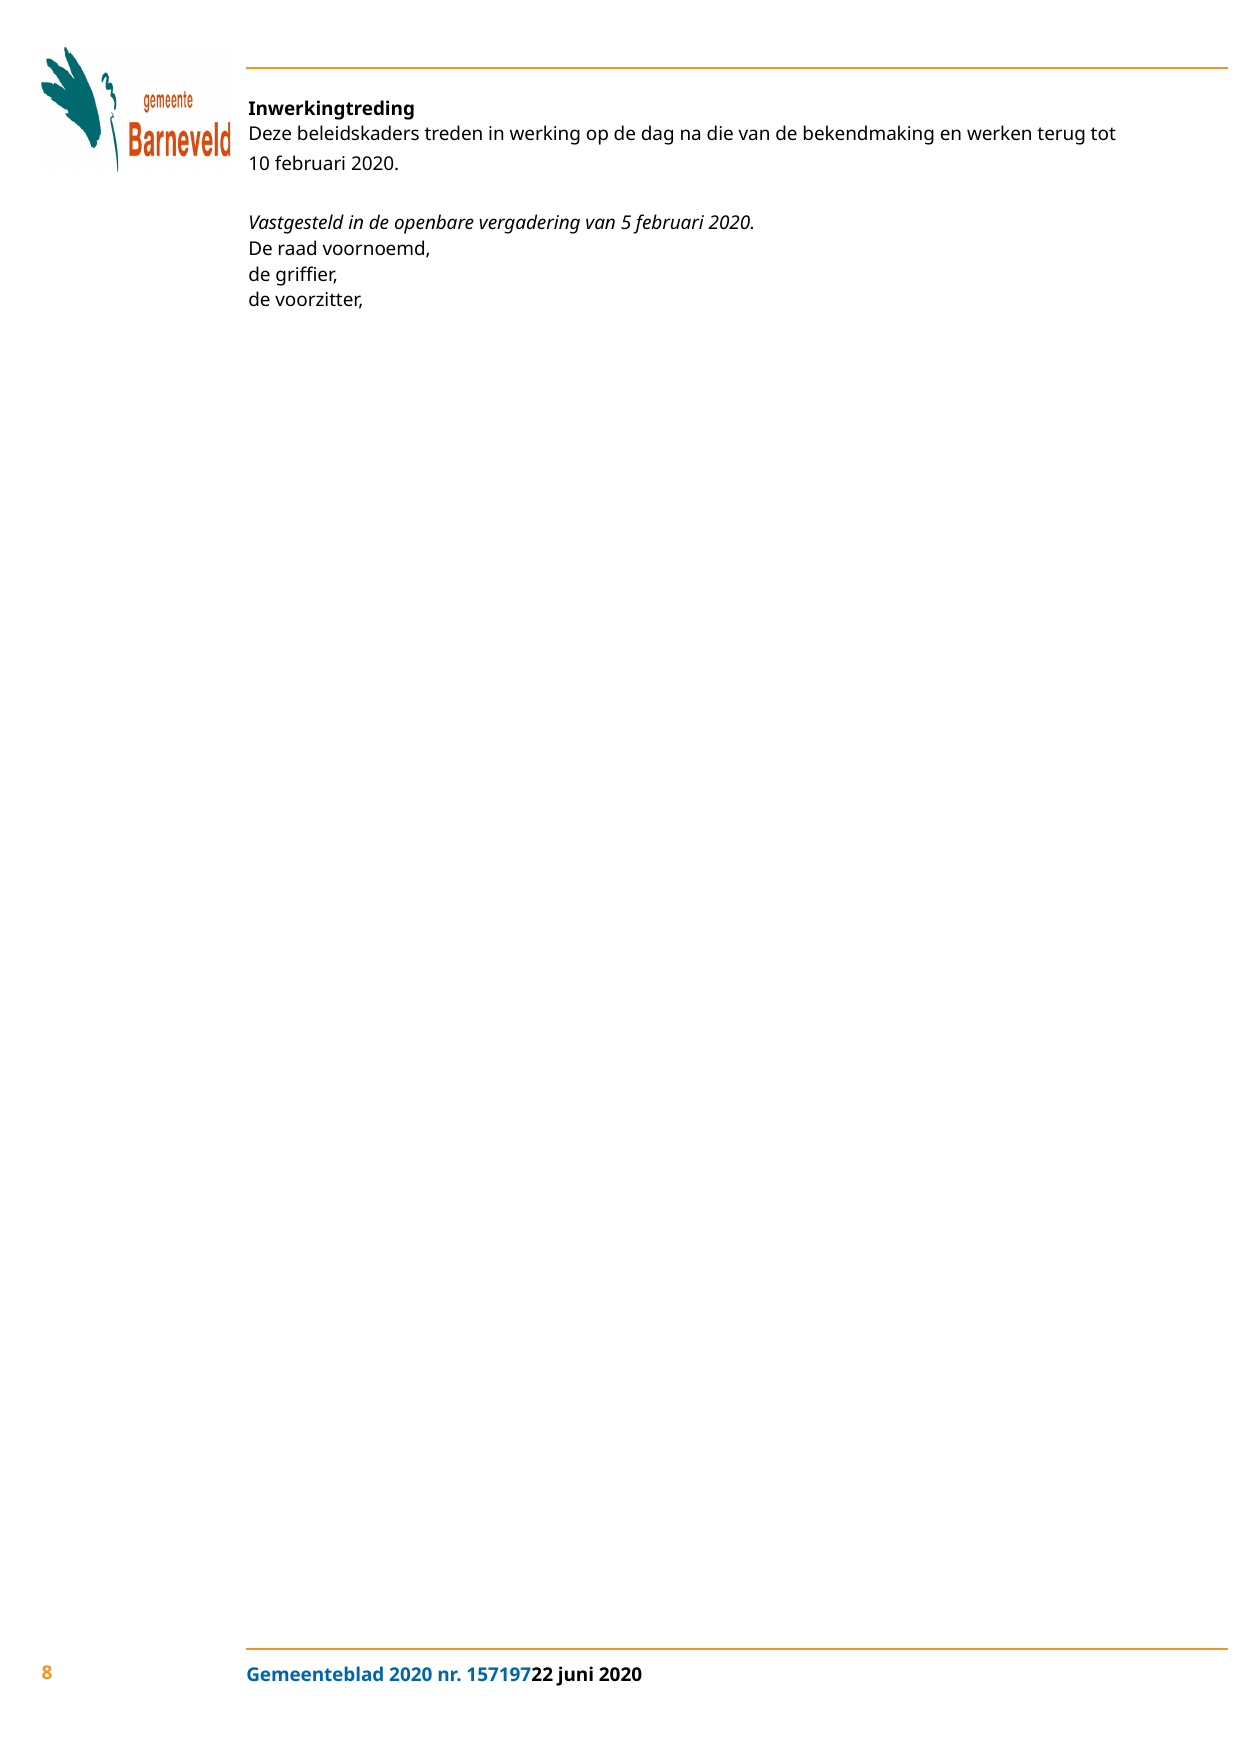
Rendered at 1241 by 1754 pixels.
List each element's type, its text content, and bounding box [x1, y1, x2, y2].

text Vastgesteld in de openbare vergadering van 5 februari 2020. [248, 209, 1152, 235]
text Deze beleidskaders treden in werking op de dag na die van de bekendmaking en werken terug tot 10 februari 2020. [248, 121, 1152, 176]
text de griffier, [248, 261, 1152, 286]
text de voorzitter, [248, 286, 1152, 312]
text De raad voornoemd, [248, 235, 1152, 261]
picture [41, 47, 231, 172]
text Inwerkingtreding [248, 95, 1152, 121]
